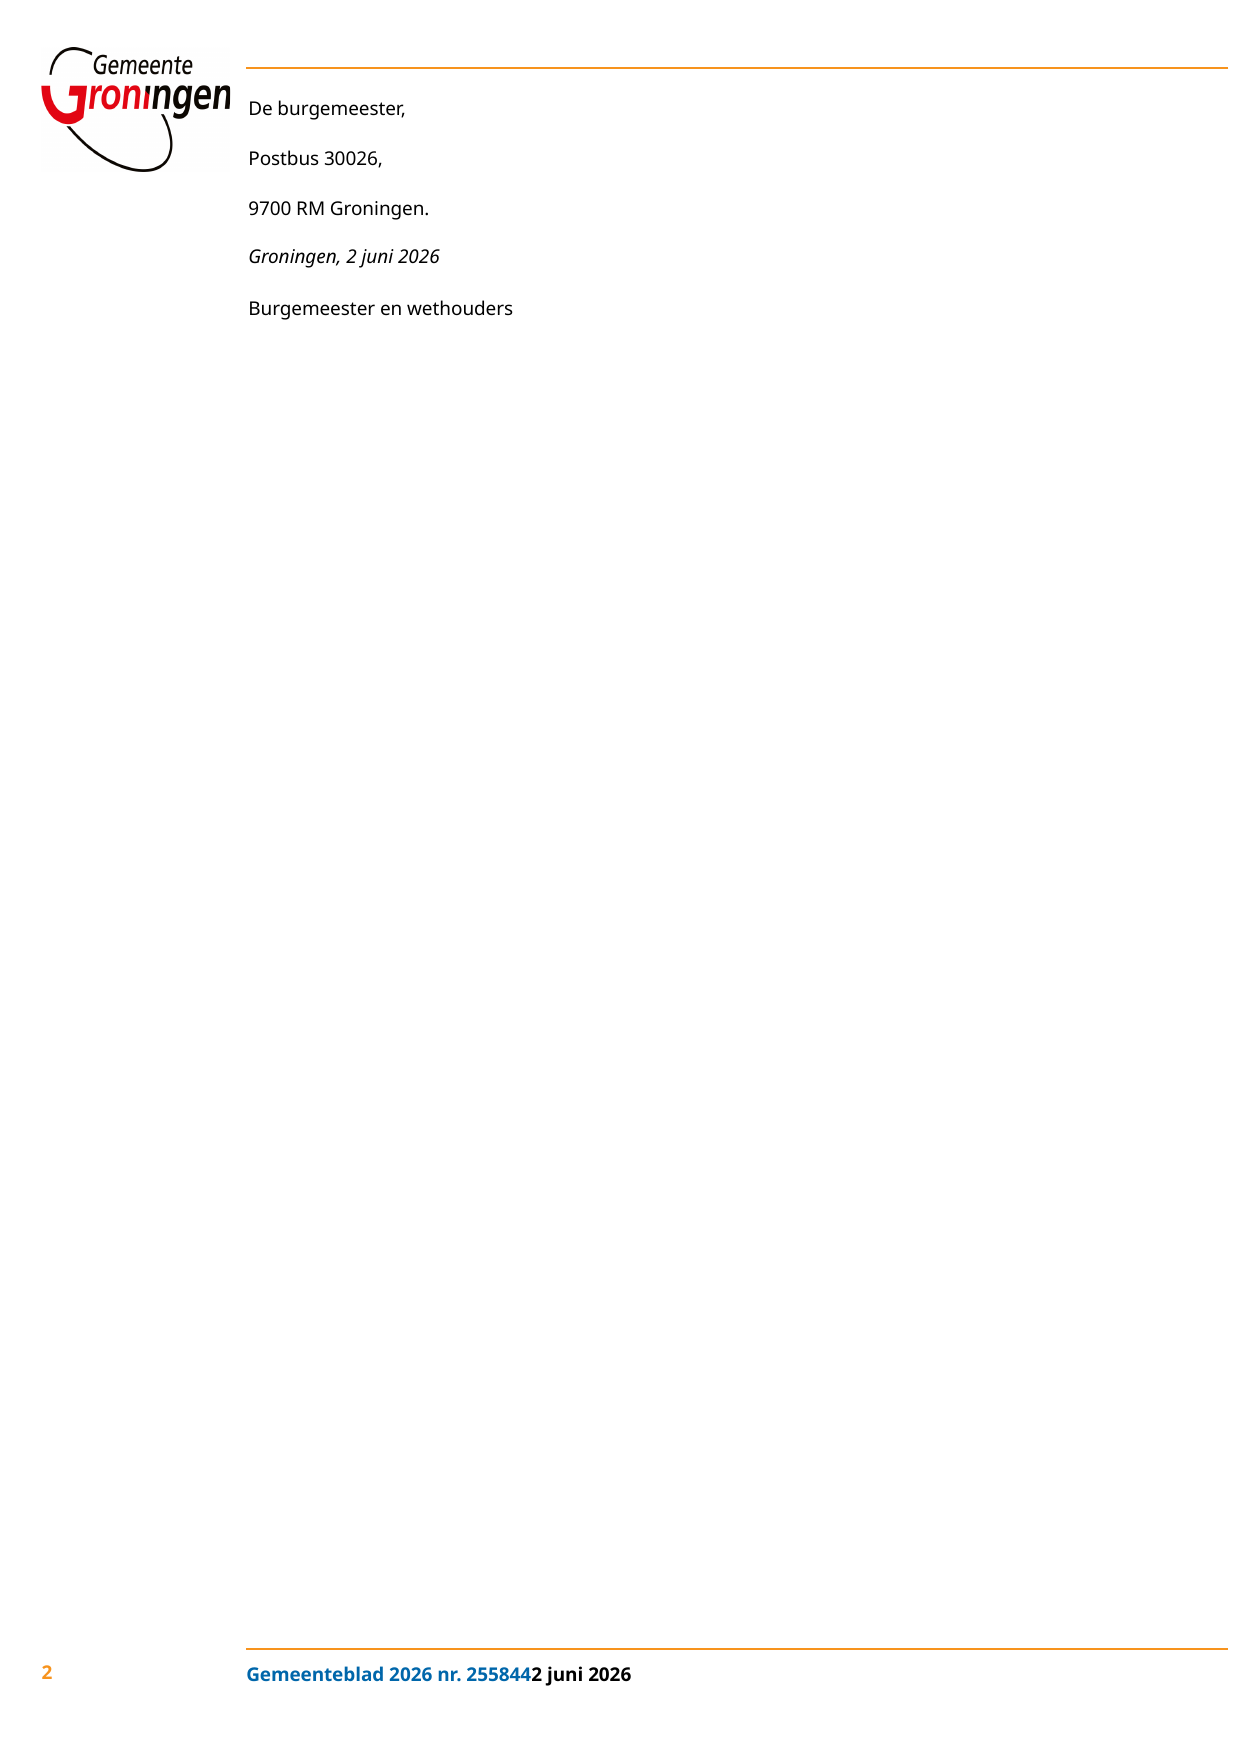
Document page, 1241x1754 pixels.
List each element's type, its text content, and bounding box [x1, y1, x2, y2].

picture [41, 47, 231, 172]
text Burgemeester en wethouders [248, 295, 1152, 321]
text Postbus 30026, [248, 145, 1152, 171]
text Groningen, 2 juni 2026 [248, 243, 1152, 269]
text 9700 RM Groningen. [248, 196, 1152, 221]
text De burgemeester, [248, 95, 1152, 121]
